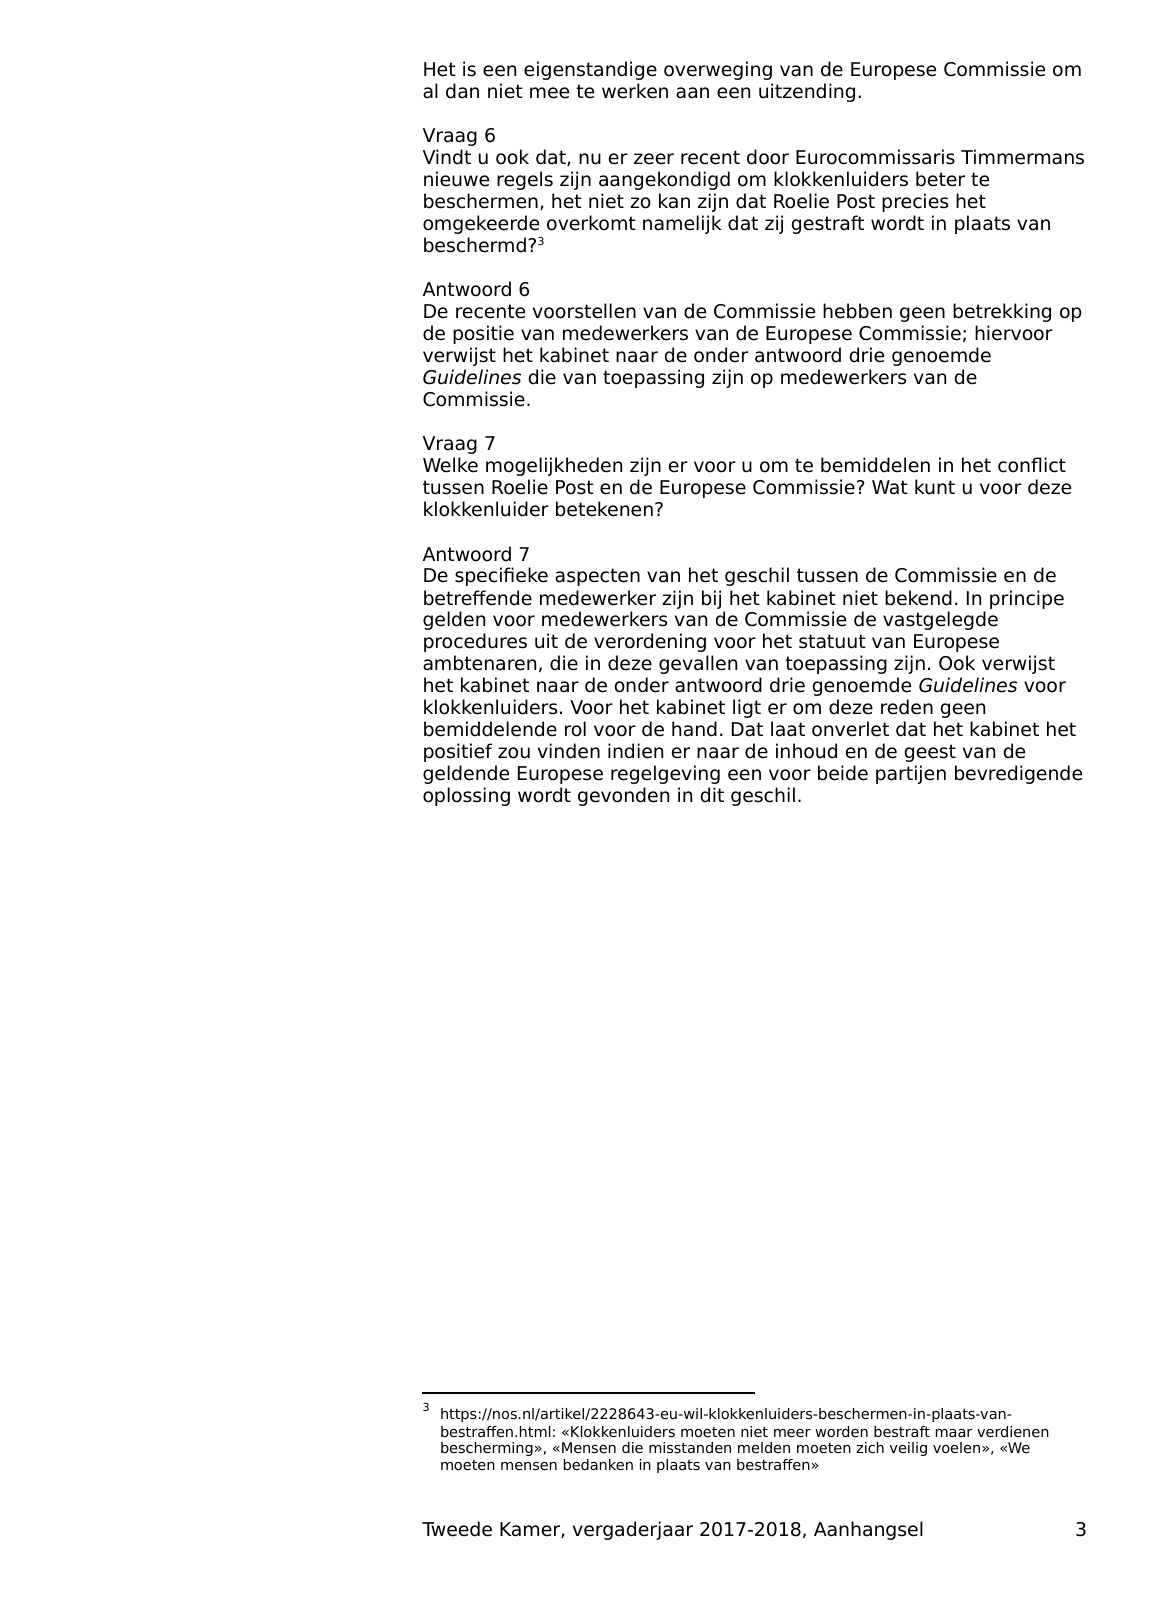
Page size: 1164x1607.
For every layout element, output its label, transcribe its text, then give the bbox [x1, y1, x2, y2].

text De specifieke aspecten van het geschil tussen de Commissie en de betreffende medewerker zijn bij het kabinet niet bekend. In principe gelden voor medewerkers van de Commissie de vastgelegde procedures uit de verordening voor het statuut van Europese ambtenaren, die in deze gevallen van toepassing zijn. Ook verwijst het kabinet naar de onder antwoord drie genoemde Guidelines voor klokkenluiders. Voor het kabinet ligt er om deze reden geen bemiddelende rol voor de hand. Dat laat onverlet dat het kabinet het positief zou vinden indien er naar de inhoud en de geest van de geldende Europese regelgeving een voor beide partijen bevredigende oplossing wordt gevonden in dit geschil. [422, 565, 1087, 807]
text Het is een eigenstandige overweging van de Europese Commissie om al dan niet mee te werken aan een uitzending. [422, 59, 1087, 103]
text Antwoord 6 [422, 279, 1087, 301]
text Antwoord 7 [422, 543, 1087, 565]
text Vraag 7 [422, 433, 1087, 455]
text De recente voorstellen van de Commissie hebben geen betrekking op de positie van medewerkers van de Europese Commissie; hiervoor verwijst het kabinet naar de onder antwoord drie genoemde Guidelines die van toepassing zijn op medewerkers van de Commissie. [422, 301, 1087, 411]
text Vraag 6 [422, 125, 1087, 147]
text https://nos.nl/artikel/2228643-eu-wil-klokkenluiders-beschermen-in-plaats-van-bestraffen.html: «Klokkenluiders moeten niet meer worden bestraft maar verdienen bescherming», «Mensen die misstanden melden moeten zich veilig voelen», «We moeten mensen bedanken in plaats van bestraffen» [422, 1402, 1087, 1474]
text Welke mogelijkheden zijn er voor u om te bemiddelen in het conflict tussen Roelie Post en de Europese Commissie? Wat kunt u voor deze klokkenluider betekenen? [422, 455, 1087, 521]
text Vindt u ook dat, nu er zeer recent door Eurocommissaris Timmermans nieuwe regels zijn aangekondigd om klokkenluiders beter te beschermen, het niet zo kan zijn dat Roelie Post precies het omgekeerde overkomt namelijk dat zij gestraft wordt in plaats van beschermd? [422, 147, 1087, 257]
